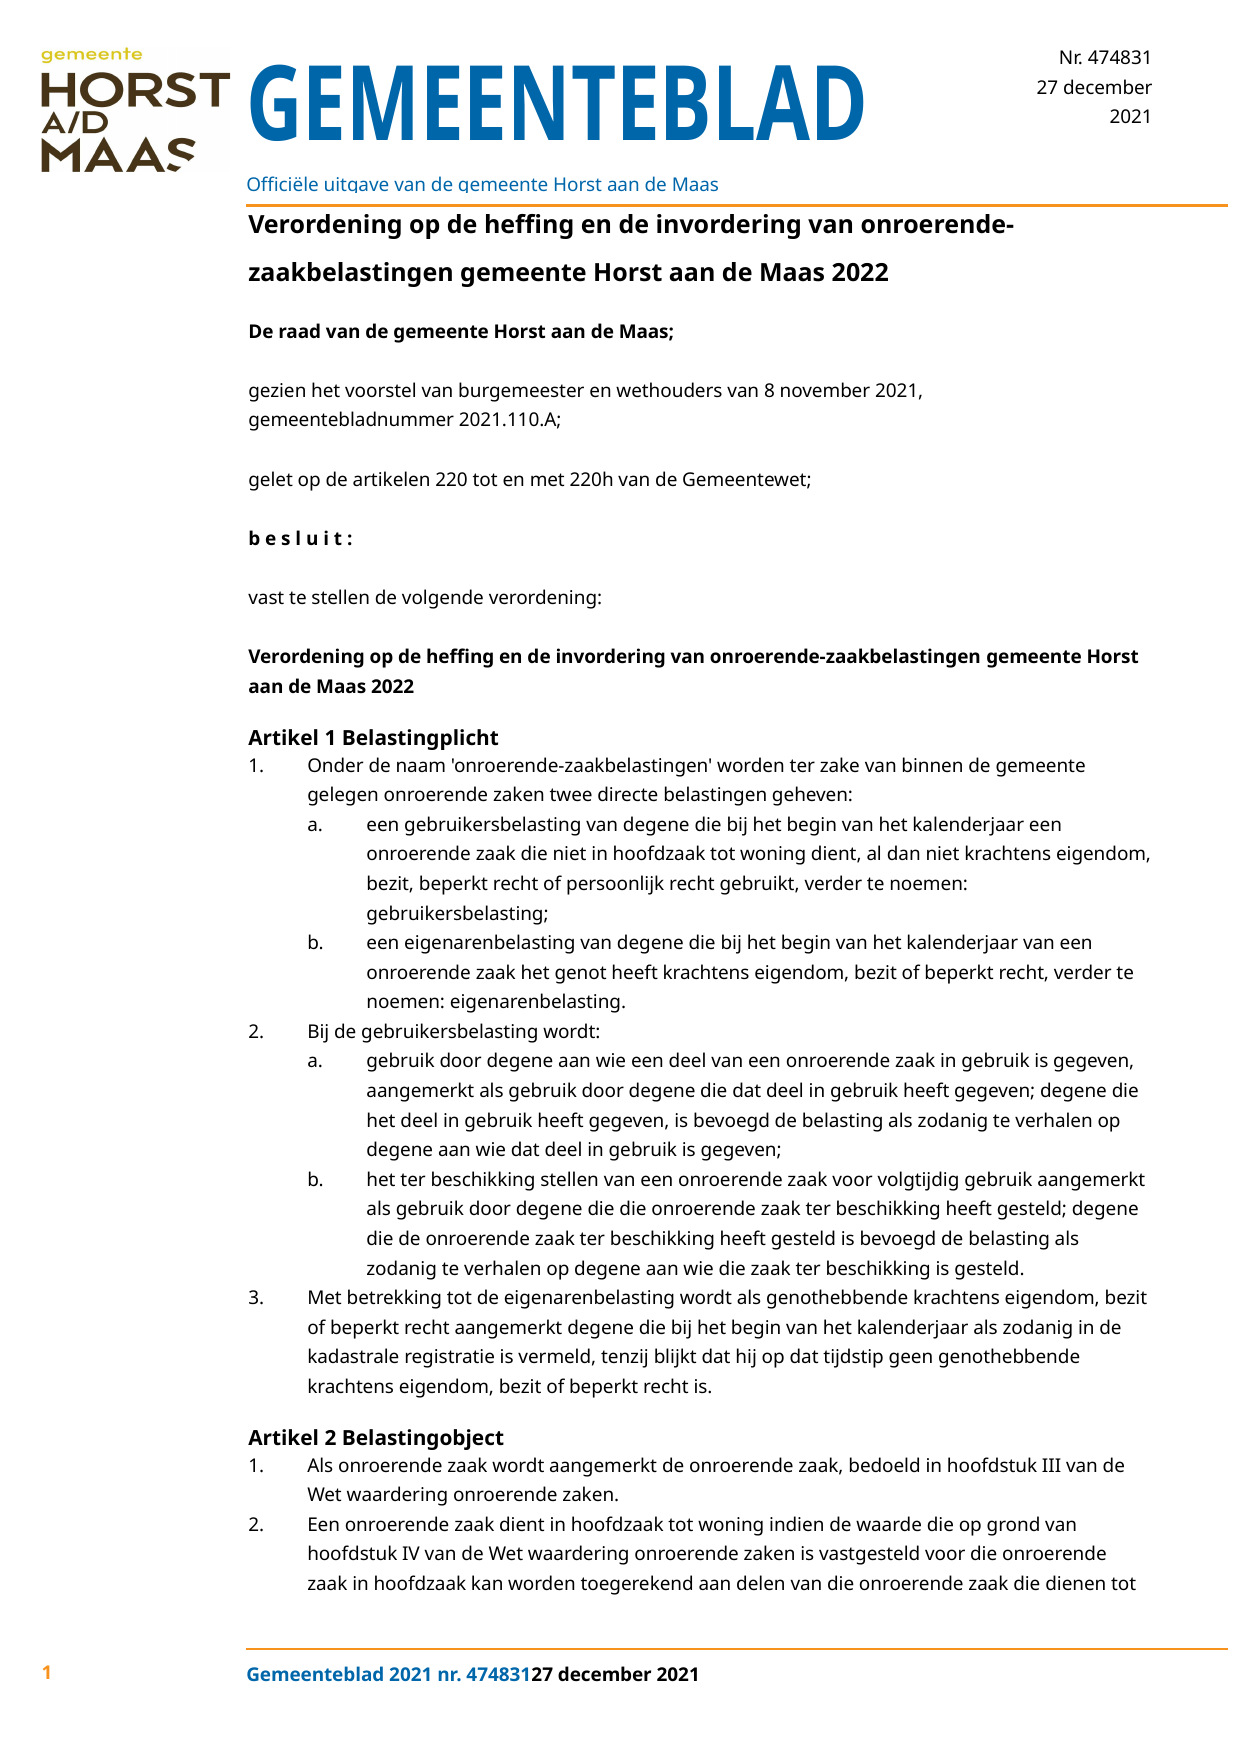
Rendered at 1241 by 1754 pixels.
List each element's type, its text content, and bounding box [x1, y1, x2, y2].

picture [41, 47, 231, 172]
list Met betrekking tot de eigenarenbelasting wordt als genothebbende krachtens eigendom, bezit of beperkt recht aangemerkt degene die bij het begin van het kalenderjaar als zodanig in de kadastrale registratie is vermeld, tenzij blijkt dat hij op dat tijdstip geen genothebbende krachtens eigendom, bezit of beperkt recht is. [248, 1284, 1152, 1399]
list Een onroerende zaak dient in hoofdzaak tot woning indien de waarde die op grond van hoofdstuk IV van de Wet waardering onroerende zaken is vastgesteld voor die onroerende zaak in hoofdzaak kan worden toegerekend aan delen van die onroerende zaak die dienen tot [248, 1511, 1152, 1596]
list gebruik door degene aan wie een deel van een onroerende zaak in gebruik is gegeven, aangemerkt als gebruik door degene die dat deel in gebruik heeft gegeven; degene die het deel in gebruik heeft gegeven, is bevoegd de belasting als zodanig te verhalen op degene aan wie dat deel in gebruik is gegeven; [307, 1048, 1152, 1162]
text Verordening op de heffing en de invordering van onroerende-zaakbelastingen gemeente Horst aan de Maas 2022 [248, 207, 1152, 288]
text Artikel 2 Belastingobject [248, 1423, 1152, 1452]
list Bij de gebruikersbelasting wordt: [248, 1018, 1152, 1044]
list een gebruikersbelasting van degene die bij het begin van het kalenderjaar een onroerende zaak die niet in hoofdzaak tot woning dient, al dan niet krachtens eigendom, bezit, beperkt recht of persoonlijk recht gebruikt, verder te noemen: gebruikersbelasting; [307, 811, 1152, 925]
list Als onroerende zaak wordt aangemerkt de onroerende zaak, bedoeld in hoofdstuk III van de Wet waardering onroerende zaken. [248, 1452, 1152, 1507]
text vast te stellen de volgende verordening: [248, 584, 1152, 610]
text Verordening op de heffing en de invordering van onroerende-zaakbelastingen gemeente Horst aan de Maas 2022 [248, 643, 1152, 699]
text b e s l u i t : [248, 525, 1152, 551]
text Artikel 1 Belastingplicht [248, 723, 1152, 752]
text gemeentebladnummer 2021.110.A; [248, 407, 1152, 432]
list een eigenarenbelasting van degene die bij het begin van het kalenderjaar van een onroerende zaak het genot heeft krachtens eigendom, bezit of beperkt recht, verder te noemen: eigenarenbelasting. [307, 929, 1152, 1014]
list Onder de naam 'onroerende-zaakbelastingen' worden ter zake van binnen de gemeente gelegen onroerende zaken twee directe belastingen geheven: [248, 752, 1152, 807]
text De raad van de gemeente Horst aan de Maas; [248, 318, 1152, 344]
list het ter beschikking stellen van een onroerende zaak voor volgtijdig gebruik aangemerkt als gebruik door degene die die onroerende zaak ter beschikking heeft gesteld; degene die de onroerende zaak ter beschikking heeft gesteld is bevoegd de belasting als zodanig te verhalen op degene aan wie die zaak ter beschikking is gesteld. [307, 1166, 1152, 1280]
text gezien het voorstel van burgemeester en wethouders van 8 november 2021, [248, 377, 1152, 403]
text gelet op de artikelen 220 tot en met 220h van de Gemeentewet; [248, 466, 1152, 492]
